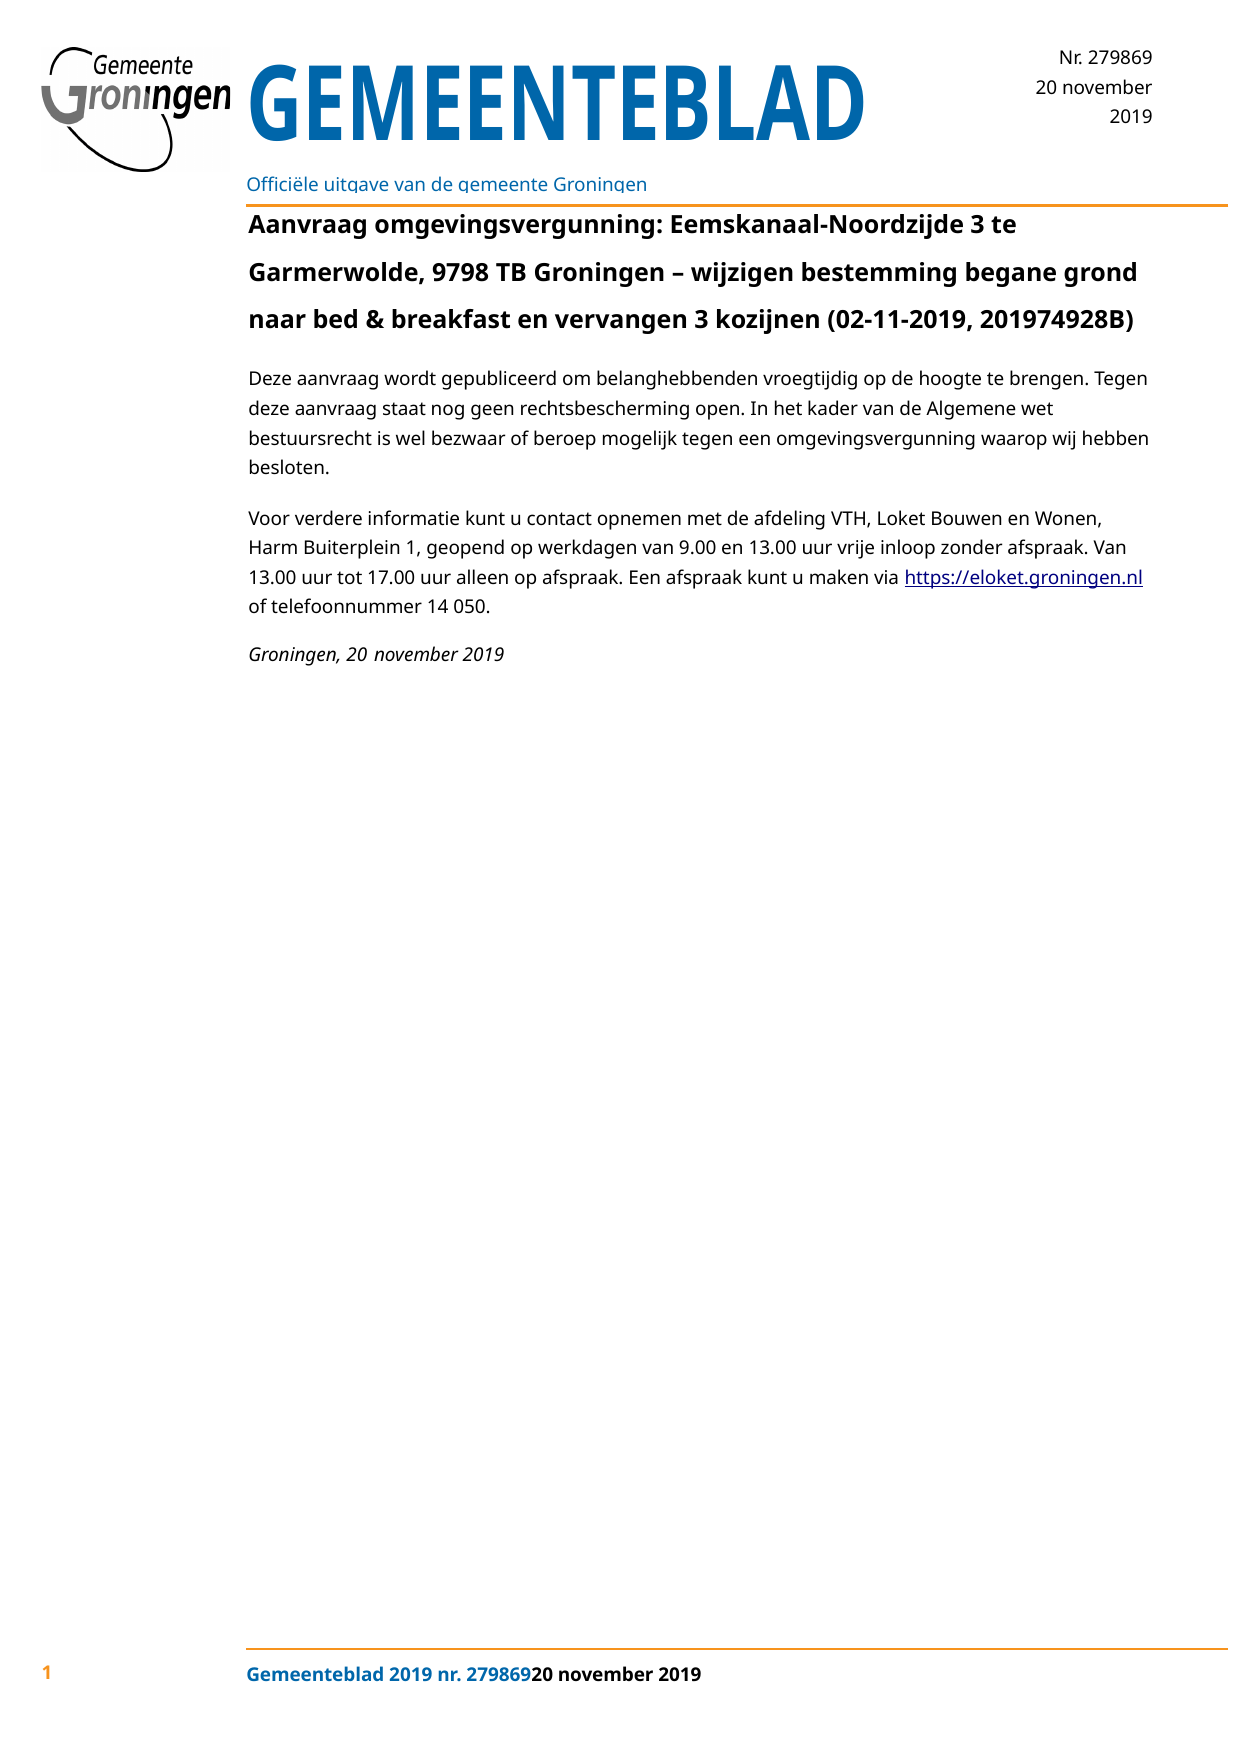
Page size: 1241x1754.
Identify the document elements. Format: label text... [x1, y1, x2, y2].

picture [41, 47, 231, 172]
text Voor verdere informatie kunt u contact opnemen met de afdeling VTH, Loket Bouwen en Wonen, Harm Buiterplein 1, geopend op werkdagen van 9.00 en 13.00 uur vrije inloop zonder afspraak. Van 13.00 uur tot 17.00 uur alleen op afspraak. Een afspraak kunt u maken via https://eloket.groningen.nl of telefoonnummer 14 050. [248, 505, 1152, 619]
text Aanvraag omgevingsvergunning: Eemskanaal-Noordzijde 3 te Garmerwolde, 9798 TB Groningen – wijzigen bestemming begane grond naar bed & breakfast en vervangen 3 kozijnen (02-11-2019, 201974928B) [248, 207, 1152, 336]
text Groningen, 20 november 2019 [248, 641, 1152, 667]
text Deze aanvraag wordt gepubliceerd om belanghebbenden vroegtijdig op de hoogte te brengen. Tegen deze aanvraag staat nog geen rechtsbescherming open. In het kader van de Algemene wet bestuursrecht is wel bezwaar of beroep mogelijk tegen een omgevingsvergunning waarop wij hebben besloten. [248, 366, 1152, 480]
